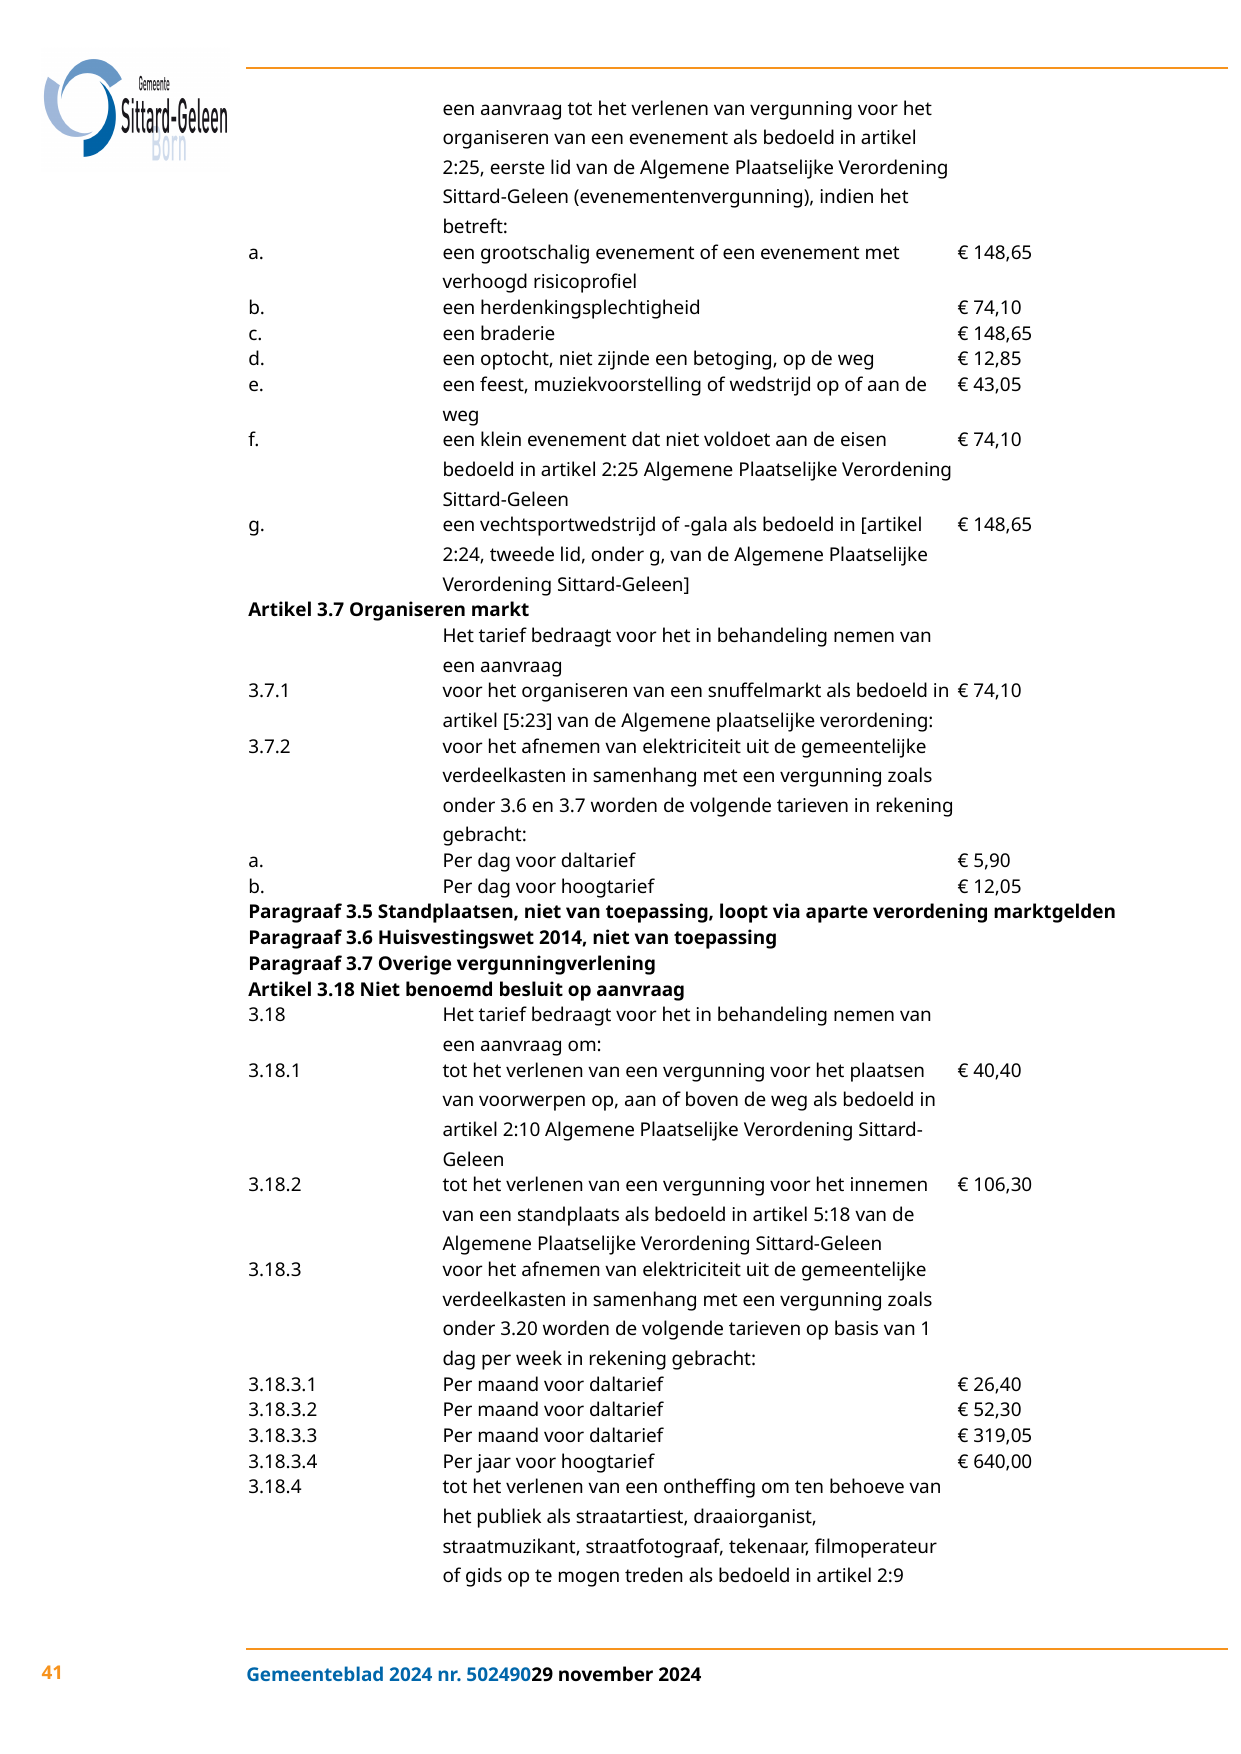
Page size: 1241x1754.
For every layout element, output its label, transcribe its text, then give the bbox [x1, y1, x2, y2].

table_cell [958, 1256, 1152, 1371]
table_cell € 148,65 [958, 320, 1152, 346]
table_cell c. [248, 320, 442, 346]
table_cell tot het verlenen van een ontheffing om ten behoeve van het publiek als straatartiest, draaiorganist, straatmuzikant, straatfotograaf, tekenaar, filmoperateur of gids op te mogen treden als bedoeld in artikel 2:9 [442, 1474, 957, 1588]
table_cell voor het afnemen van elektriciteit uit de gemeentelijke verdeelkasten in samenhang met een vergunning zoals onder 3.6 en 3.7 worden de volgende tarieven in rekening gebracht: [442, 733, 957, 847]
table_cell € 5,90 [958, 847, 1152, 873]
table_cell Paragraaf 3.6 Huisvestingswet 2014, niet van toepassing [248, 925, 1152, 950]
table_cell Per dag voor hoogtarief [442, 873, 957, 899]
table_cell Per dag voor daltarief [442, 847, 957, 873]
table_cell € 106,30 [958, 1171, 1152, 1256]
table_cell [958, 1474, 1152, 1588]
table_cell [248, 622, 442, 677]
table_cell € 52,30 [958, 1397, 1152, 1422]
table_cell een braderie [442, 320, 957, 346]
table_cell tot het verlenen van een vergunning voor het plaatsen van voorwerpen op, aan of boven de weg als bedoeld in artikel 2:10 Algemene Plaatselijke Verordening Sittard-Geleen [442, 1057, 957, 1171]
table_cell 3.18 [248, 1002, 442, 1057]
table_cell een herdenkingsplechtigheid [442, 294, 957, 320]
table_cell g. [248, 512, 442, 596]
table_cell Per maand voor daltarief [442, 1397, 957, 1422]
table_cell € 12,05 [958, 873, 1152, 899]
table_cell een optocht, niet zijnde een betoging, op de weg [442, 346, 957, 371]
table_cell Per jaar voor hoogtarief [442, 1448, 957, 1474]
table_cell € 319,05 [958, 1422, 1152, 1448]
table_cell € 74,10 [958, 678, 1152, 733]
table_cell [248, 95, 442, 239]
table_cell € 26,40 [958, 1371, 1152, 1397]
table_cell € 640,00 [958, 1448, 1152, 1474]
table_cell 3.18.3.1 [248, 1371, 442, 1397]
table_cell een vechtsportwedstrijd of -gala als bedoeld in [artikel 2:24, tweede lid, onder g, van de Algemene Plaatselijke Verordening Sittard-Geleen] [442, 512, 957, 596]
table_cell voor het organiseren van een snuffelmarkt als bedoeld in artikel [5:23] van de Algemene plaatselijke verordening: [442, 678, 957, 733]
table_cell a. [248, 847, 442, 873]
table_cell € 74,10 [958, 294, 1152, 320]
table_cell voor het afnemen van elektriciteit uit de gemeentelijke verdeelkasten in samenhang met een vergunning zoals onder 3.20 worden de volgende tarieven op basis van 1 dag per week in rekening gebracht: [442, 1256, 957, 1371]
table_cell [958, 95, 1152, 239]
table_cell [958, 733, 1152, 847]
table_cell Per maand voor daltarief [442, 1422, 957, 1448]
table_cell 3.7.1 [248, 678, 442, 733]
table_cell 3.18.2 [248, 1171, 442, 1256]
table_cell € 148,65 [958, 512, 1152, 596]
table_cell Per maand voor daltarief [442, 1371, 957, 1397]
table_cell a. [248, 239, 442, 294]
table_cell Artikel 3.7 Organiseren markt [248, 596, 1152, 622]
table_cell [958, 1002, 1152, 1057]
table_cell een klein evenement dat niet voldoet aan de eisen bedoeld in artikel 2:25 Algemene Plaatselijke Verordening Sittard-Geleen [442, 427, 957, 512]
table_cell € 74,10 [958, 427, 1152, 512]
table_cell 3.18.3.2 [248, 1397, 442, 1422]
picture [41, 47, 231, 172]
table_cell 3.7.2 [248, 733, 442, 847]
table_cell een aanvraag tot het verlenen van vergunning voor het organiseren van een evenement als bedoeld in artikel 2:25, eerste lid van de Algemene Plaatselijke Verordening Sittard-Geleen (evenementenvergunning), indien het betreft: [442, 95, 957, 239]
table_cell € 148,65 [958, 239, 1152, 294]
table_cell f. [248, 427, 442, 512]
table_cell e. [248, 371, 442, 427]
table_cell € 40,40 [958, 1057, 1152, 1171]
table_cell 3.18.3.4 [248, 1448, 442, 1474]
table_cell een feest, muziekvoorstelling of wedstrijd op of aan de weg [442, 371, 957, 427]
table_cell 3.18.4 [248, 1474, 442, 1588]
table_cell 3.18.1 [248, 1057, 442, 1171]
table_cell Het tarief bedraagt voor het in behandeling nemen van een aanvraag om: [442, 1002, 957, 1057]
table_cell b. [248, 873, 442, 899]
table_cell [958, 622, 1152, 677]
table_cell b. [248, 294, 442, 320]
table_cell Paragraaf 3.5 Standplaatsen, niet van toepassing, loopt via aparte verordening marktgelden [248, 899, 1152, 924]
table_cell Artikel 3.18 Niet benoemd besluit op aanvraag [248, 976, 1152, 1002]
table_cell een grootschalig evenement of een evenement met verhoogd risicoprofiel [442, 239, 957, 294]
table_cell € 43,05 [958, 371, 1152, 427]
table_cell Paragraaf 3.7 Overige vergunningverlening [248, 950, 1152, 976]
table_cell € 12,85 [958, 346, 1152, 371]
table_cell 3.18.3.3 [248, 1422, 442, 1448]
table_cell d. [248, 346, 442, 371]
table_cell Het tarief bedraagt voor het in behandeling nemen van een aanvraag [442, 622, 957, 677]
table_cell 3.18.3 [248, 1256, 442, 1371]
table_cell tot het verlenen van een vergunning voor het innemen van een standplaats als bedoeld in artikel 5:18 van de Algemene Plaatselijke Verordening Sittard-Geleen [442, 1171, 957, 1256]
